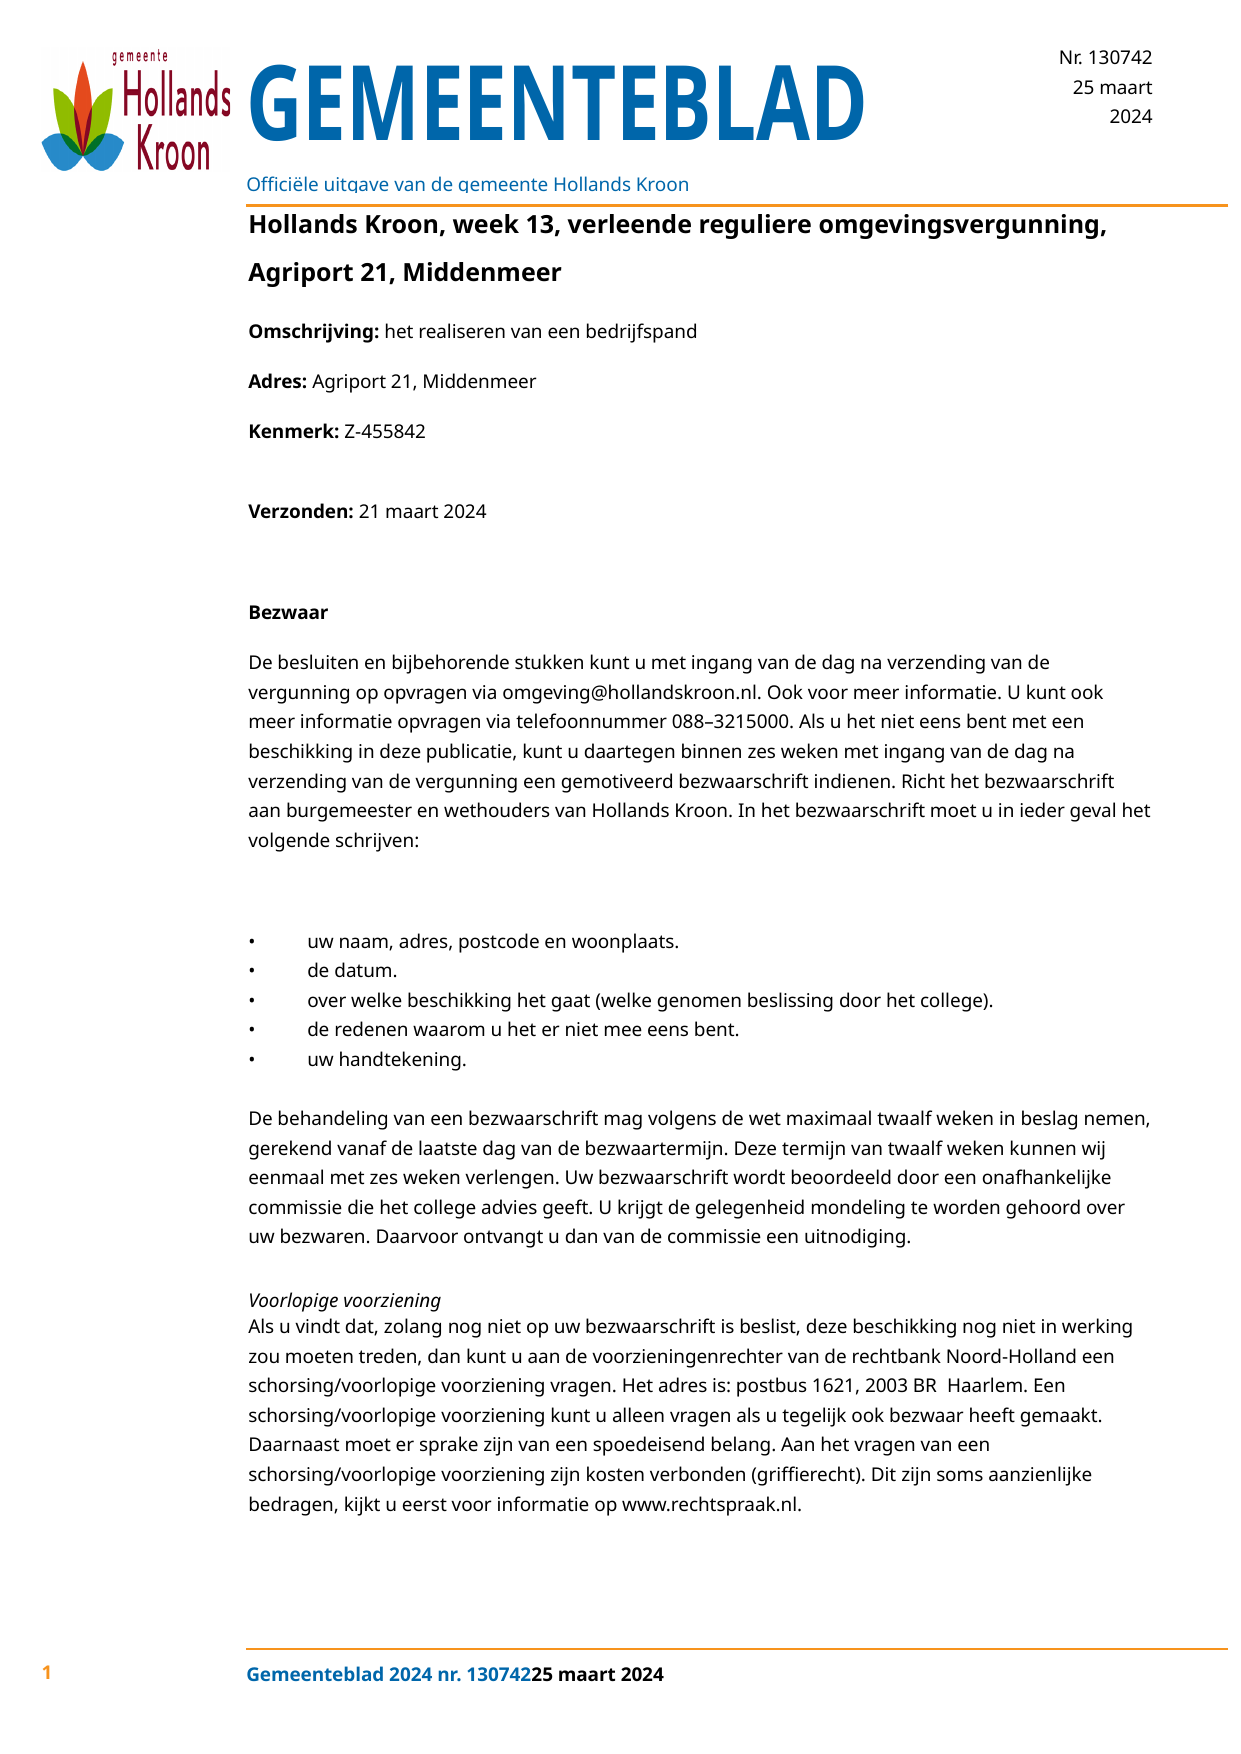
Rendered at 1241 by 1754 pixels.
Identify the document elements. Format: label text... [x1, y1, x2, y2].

list uw handtekening. [248, 1046, 1152, 1072]
text Kenmerk: Z-455842 [248, 419, 1152, 444]
picture [41, 47, 231, 172]
text Adres: Agriport 21, Middenmeer [248, 368, 1152, 394]
text Verzonden: 21 maart 2024 [248, 498, 1152, 524]
text Voorlopige voorziening [248, 1288, 1152, 1313]
table_header [700, 469, 1152, 495]
text Als u vindt dat, zolang nog niet op uw bezwaarschrift is beslist, deze beschikking nog niet in werking zou moeten treden, dan kunt u aan de voorzieningenrechter van de rechtbank Noord-Holland een schorsing/voorlopige voorziening vragen. Het adres is: postbus 1621, 2003 BR Haarlem. Een schorsing/voorlopige voorziening kunt u alleen vragen als u tegelijk ook bezwaar heeft gemaakt. Daarnaast moet er sprake zijn van een spoedeisend belang. Aan het vragen van een schorsing/voorlopige voorziening zijn kosten verbonden (griffierecht). Dit zijn soms aanzienlijke bedragen, kijkt u eerst voor informatie op www.rechtspraak.nl. [248, 1313, 1152, 1517]
table_header [248, 469, 700, 495]
list over welke beschikking het gaat (welke genomen beslissing door het college). [248, 987, 1152, 1013]
text De behandeling van een bezwaarschrift mag volgens de wet maximaal twaalf weken in beslag nemen, gerekend vanaf de laatste dag van de bezwaartermijn. Deze termijn van twaalf weken kunnen wij eenmaal met zes weken verlengen. Uw bezwaarschrift wordt beoordeeld door een onafhankelijke commissie die het college advies geeft. U krijgt de gelegenheid mondeling te worden gehoord over uw bezwaren. Daarvoor ontvangt u dan van de commissie een uitnodiging. [248, 1105, 1152, 1249]
list uw naam, adres, postcode en woonplaats. [248, 928, 1152, 953]
list de redenen waarom u het er niet mee eens bent. [248, 1017, 1152, 1042]
text Hollands Kroon, week 13, verleende reguliere omgevingsvergunning, Agriport 21, Middenmeer [248, 207, 1152, 288]
text De besluiten en bijbehorende stukken kunt u met ingang van de dag na verzending van de vergunning op opvragen via omgeving@hollandskroon.nl. Ook voor meer informatie. U kunt ook meer informatie opvragen via telefoonnummer 088–3215000. Als u het niet eens bent met een beschikking in deze publicatie, kunt u daartegen binnen zes weken met ingang van de dag na verzending van de vergunning een gemotiveerd bezwaarschrift indienen. Richt het bezwaarschrift aan burgemeester en wethouders van Hollands Kroon. In het bezwaarschrift moet u in ieder geval het volgende schrijven: [248, 649, 1152, 853]
list de datum. [248, 957, 1152, 983]
text Omschrijving: het realiseren van een bedrijfspand [248, 318, 1152, 344]
text Bezwaar [248, 599, 1152, 625]
